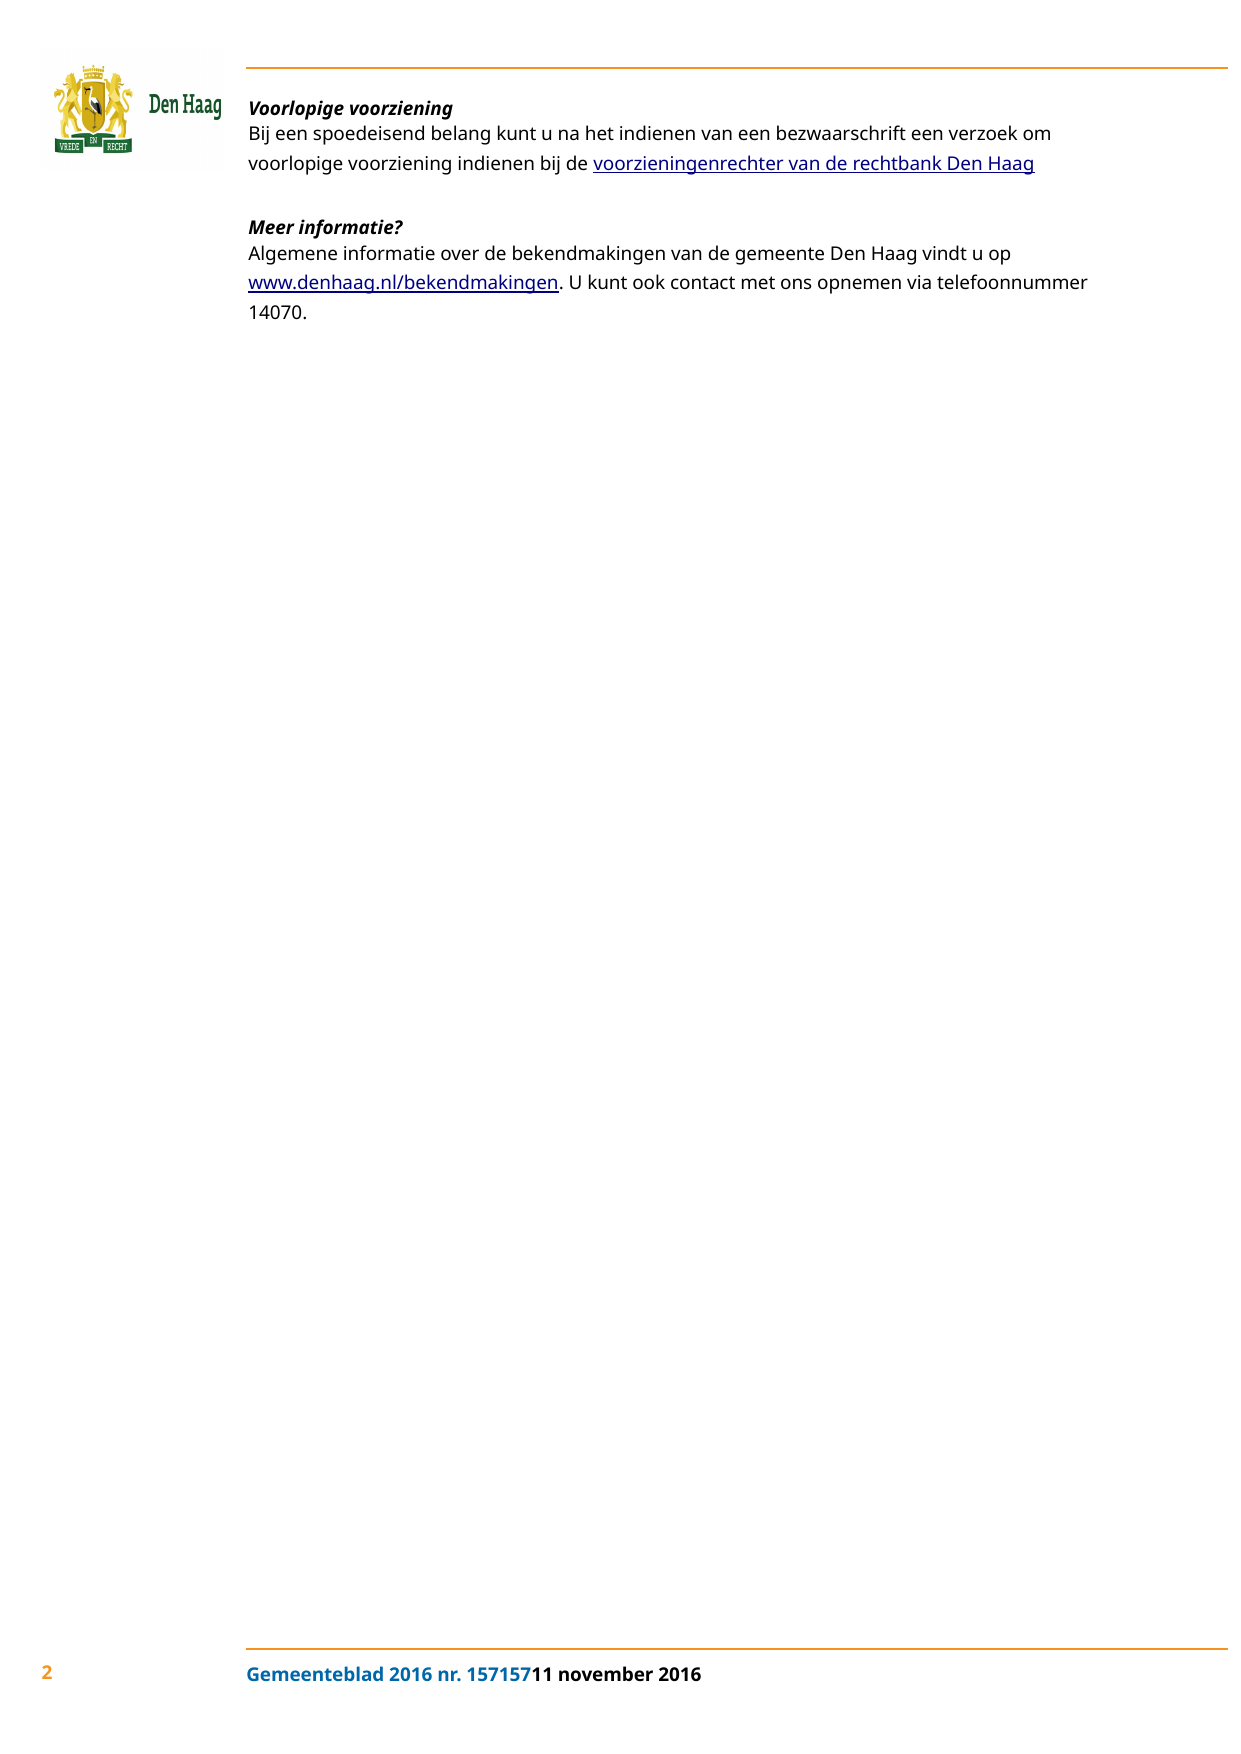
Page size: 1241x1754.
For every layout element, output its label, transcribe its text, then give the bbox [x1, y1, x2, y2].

text Algemene informatie over de bekendmakingen van de gemeente Den Haag vindt u op www.denhaag.nl/bekendmakingen. U kunt ook contact met ons opnemen via telefoonnummer 14070. [248, 240, 1152, 325]
text Bij een spoedeisend belang kunt u na het indienen van een bezwaarschrift een verzoek om voorlopige voorziening indienen bij de voorzieningenrechter van de rechtbank Den Haag [248, 121, 1152, 176]
text Meer informatie? [248, 214, 1152, 240]
text Voorlopige voorziening [248, 95, 1152, 121]
picture [41, 47, 231, 172]
